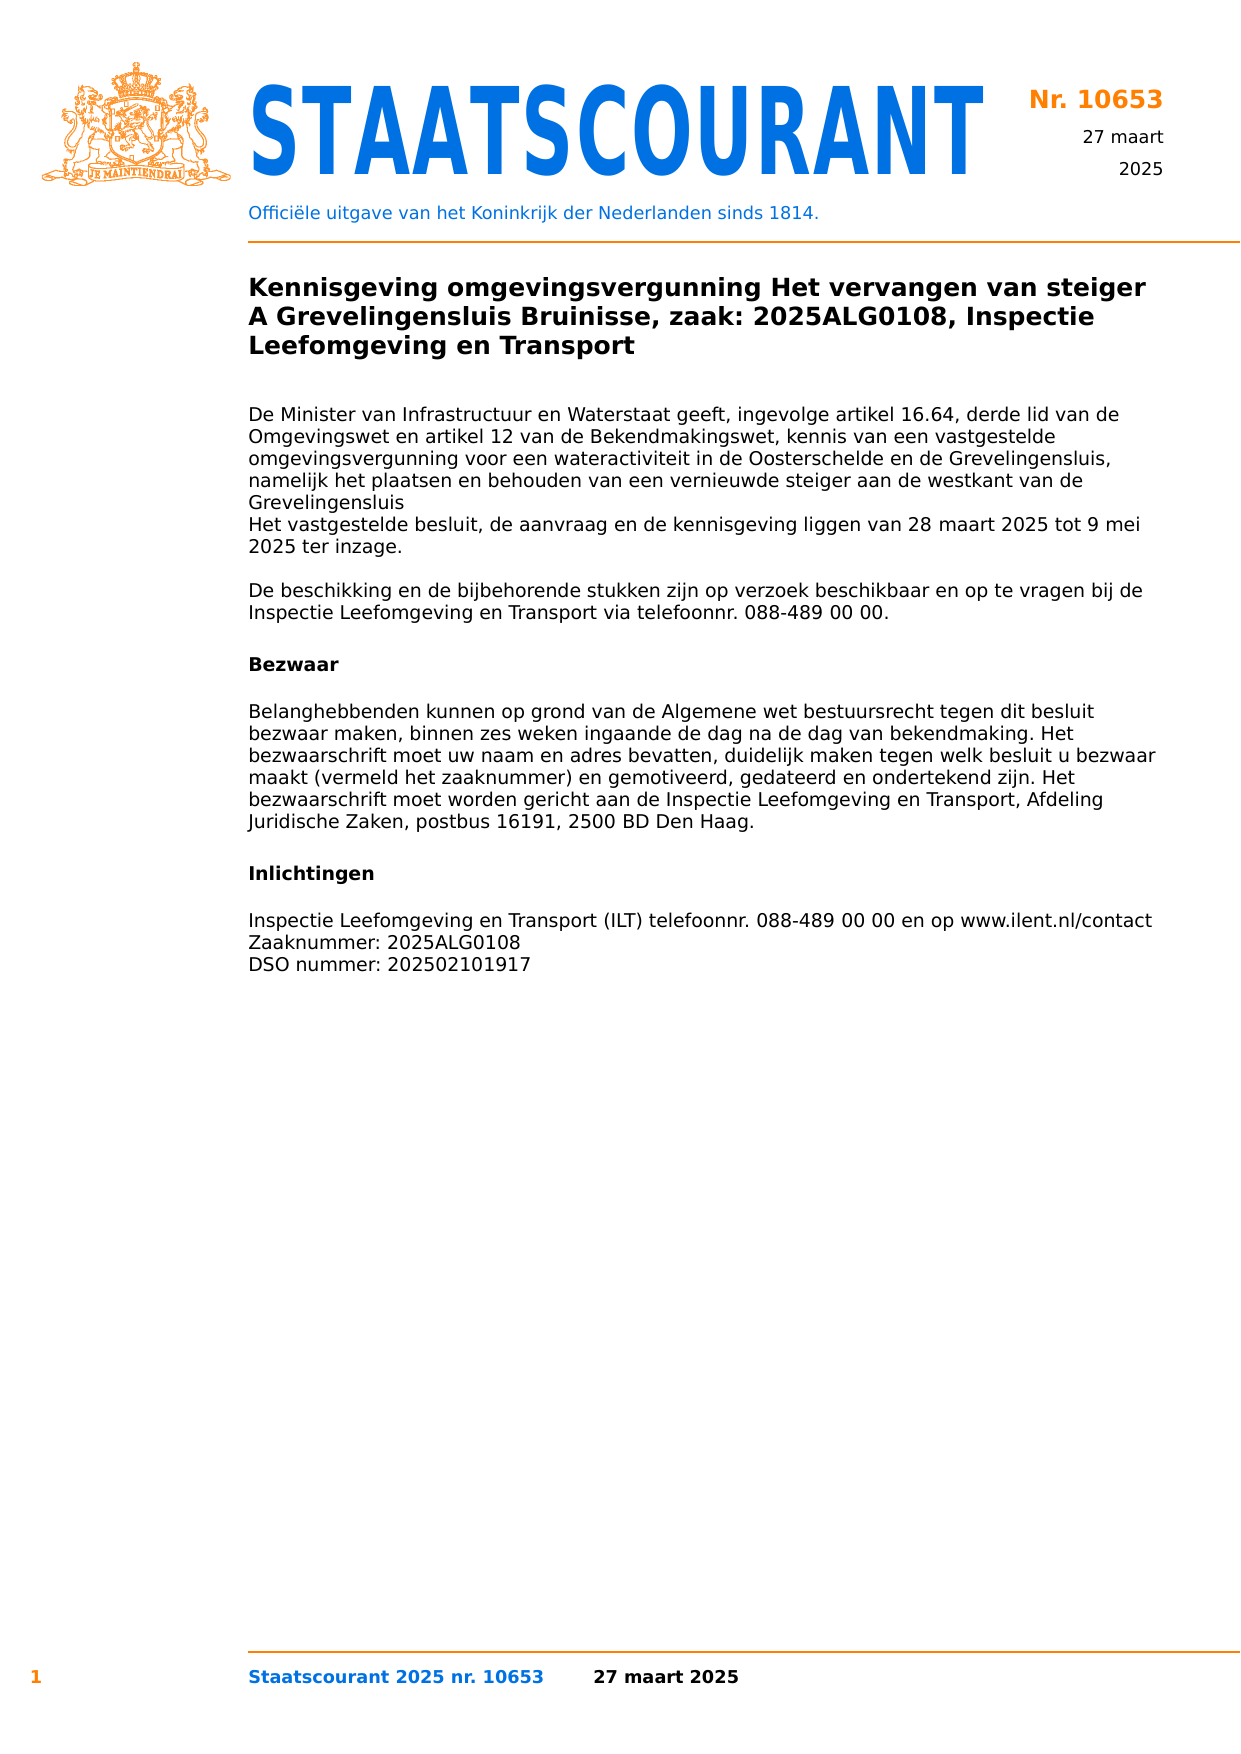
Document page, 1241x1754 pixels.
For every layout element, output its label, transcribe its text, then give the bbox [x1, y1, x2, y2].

table_header [25, 62, 248, 241]
table_cell 2025 [998, 153, 1240, 203]
text Inspectie Leefomgeving en Transport (ILT) telefoonnr. 088-489 00 00 en op www.ilent.nl/contact [248, 910, 1163, 932]
table_header Nr. 10653 [998, 62, 1240, 121]
text Zaaknummer: 2025ALG0108 [248, 932, 1163, 954]
text Belanghebbenden kunnen op grond van de Algemene wet bestuursrecht tegen dit besluit bezwaar maken, binnen zes weken ingaande de dag na de dag van bekendmaking. Het bezwaarschrift moet uw naam en adres bevatten, duidelijk maken tegen welk besluit u bezwaar maakt (vermeld het zaaknummer) en gemotiveerd, gedateerd en ondertekend zijn. Het bezwaarschrift moet worden gericht aan de Inspectie Leefomgeving en Transport, Afdeling Juridische Zaken, postbus 16191, 2500 BD Den Haag. [248, 701, 1163, 833]
text DSO nummer: 202502101917 [248, 954, 1163, 976]
text De Minister van Infrastructuur en Waterstaat geeft, ingevolge artikel 16.64, derde lid van de Omgevingswet en artikel 12 van de Bekendmakingswet, kennis van een vastgestelde omgevingsvergunning voor een wateractiviteit in de Oosterschelde en de Grevelingensluis, namelijk het plaatsen en behouden van een vernieuwde steiger aan de westkant van de Grevelingensluis [248, 404, 1163, 514]
table_cell 27 maart [998, 121, 1240, 153]
text Het vastgestelde besluit, de aanvraag en de kennisgeving liggen van 28 maart 2025 tot 9 mei 2025 ter inzage. [248, 514, 1163, 558]
table_header STAATSCOURANT [248, 62, 998, 203]
table_cell Officiële uitgave van het Koninkrijk der Nederlanden sinds 1814. [248, 203, 1240, 241]
subtitle Kennisgeving omgevingsvergunning Het vervangen van steiger A Grevelingensluis Bruinisse, zaak: 2025ALG0108, Inspectie Leefomgeving en Transport [248, 273, 1163, 361]
picture [41, 62, 231, 186]
subtitle Inlichtingen [248, 863, 1163, 885]
subtitle Bezwaar [248, 654, 1163, 676]
text De beschikking en de bijbehorende stukken zijn op verzoek beschikbaar en op te vragen bij de Inspectie Leefomgeving en Transport via telefoonnr. 088-489 00 00. [248, 580, 1163, 624]
